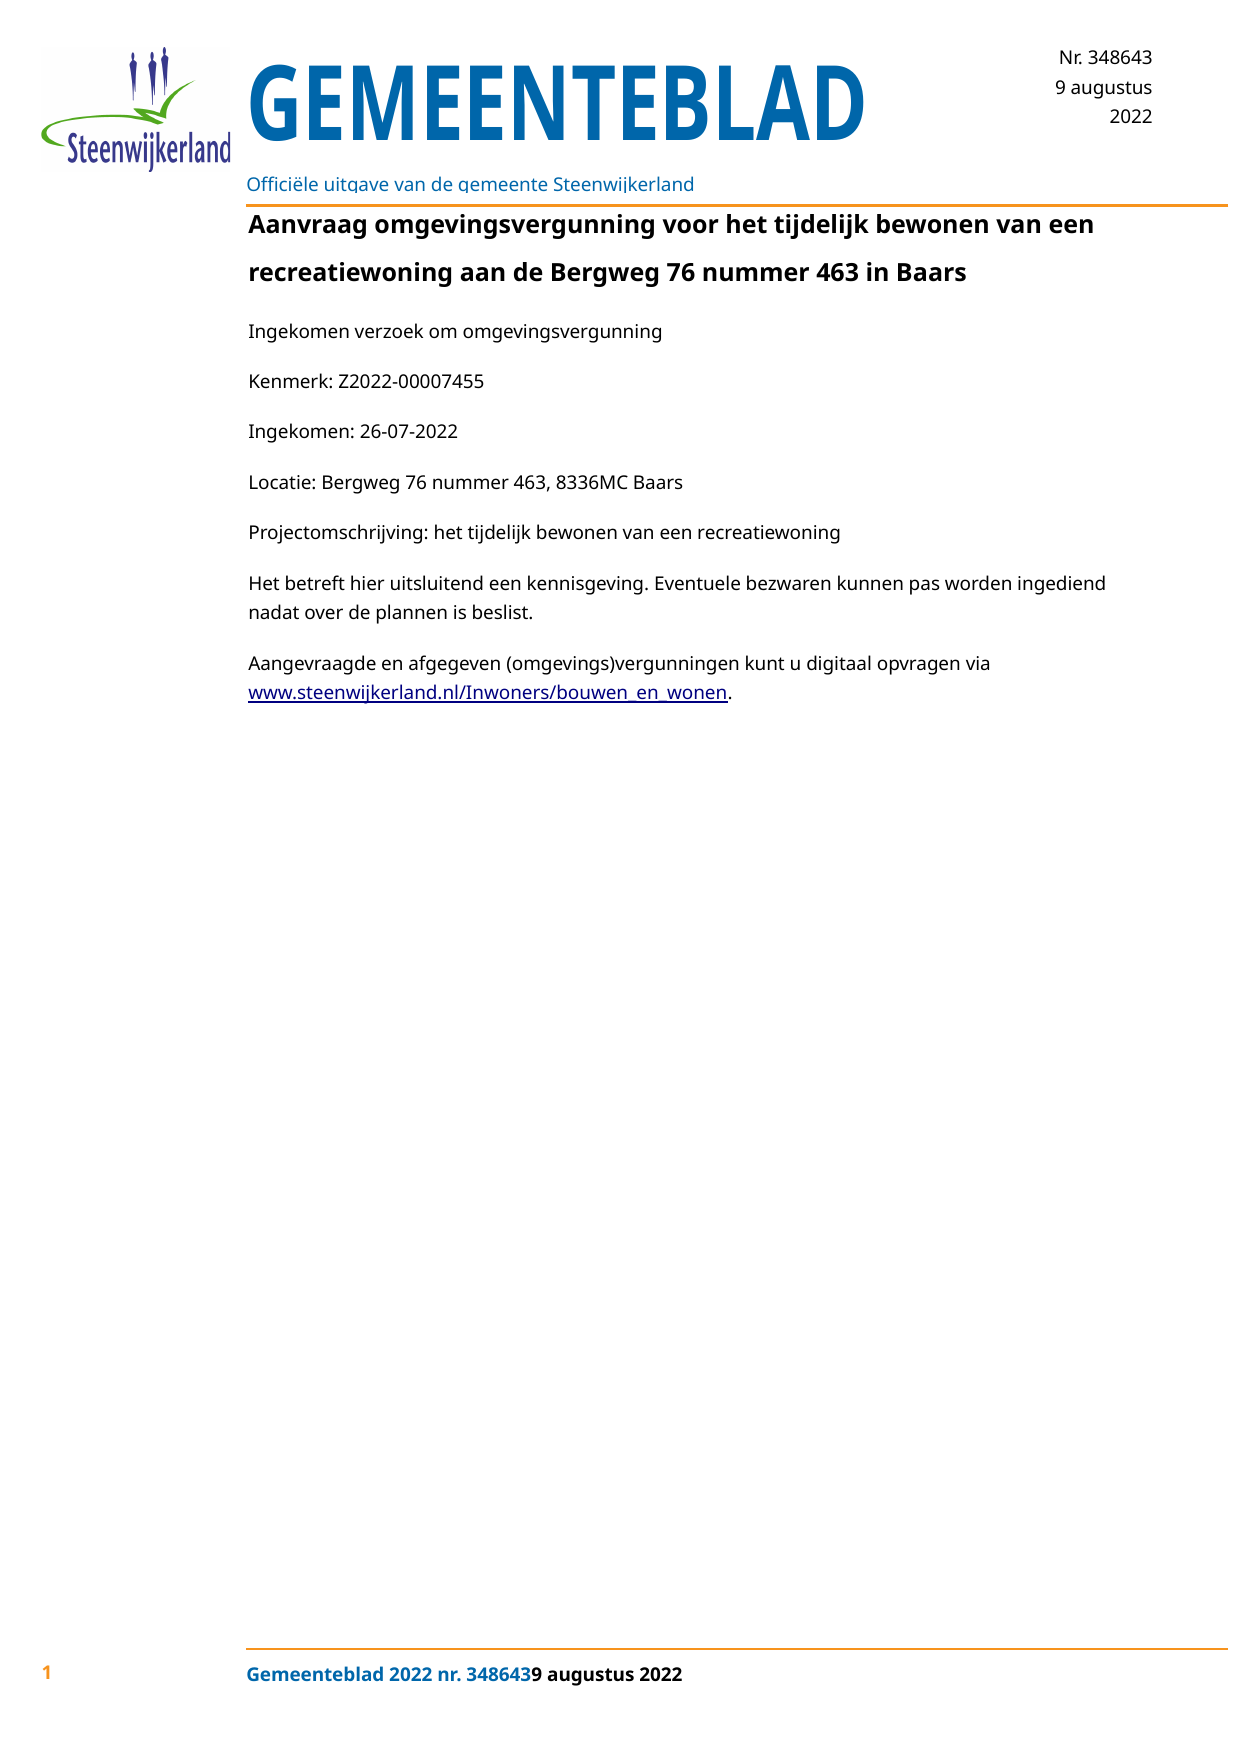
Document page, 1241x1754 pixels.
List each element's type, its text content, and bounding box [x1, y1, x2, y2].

text Locatie: Bergweg 76 nummer 463, 8336MC Baars [248, 469, 1152, 495]
text Aanvraag omgevingsvergunning voor het tijdelijk bewonen van een recreatiewoning aan de Bergweg 76 nummer 463 in Baars [248, 207, 1152, 288]
picture [41, 47, 231, 172]
text Het betreft hier uitsluitend een kennisgeving. Eventuele bezwaren kunnen pas worden ingediend nadat over de plannen is beslist. [248, 570, 1152, 625]
text Aangevraagde en afgegeven (omgevings)vergunningen kunt u digitaal opvragen via www.steenwijkerland.nl/Inwoners/bouwen_en_wonen. [248, 650, 1152, 705]
text Kenmerk: Z2022-00007455 [248, 368, 1152, 394]
text Ingekomen: 26-07-2022 [248, 419, 1152, 444]
text Ingekomen verzoek om omgevingsvergunning [248, 318, 1152, 344]
text Projectomschrijving: het tijdelijk bewonen van een recreatiewoning [248, 519, 1152, 545]
